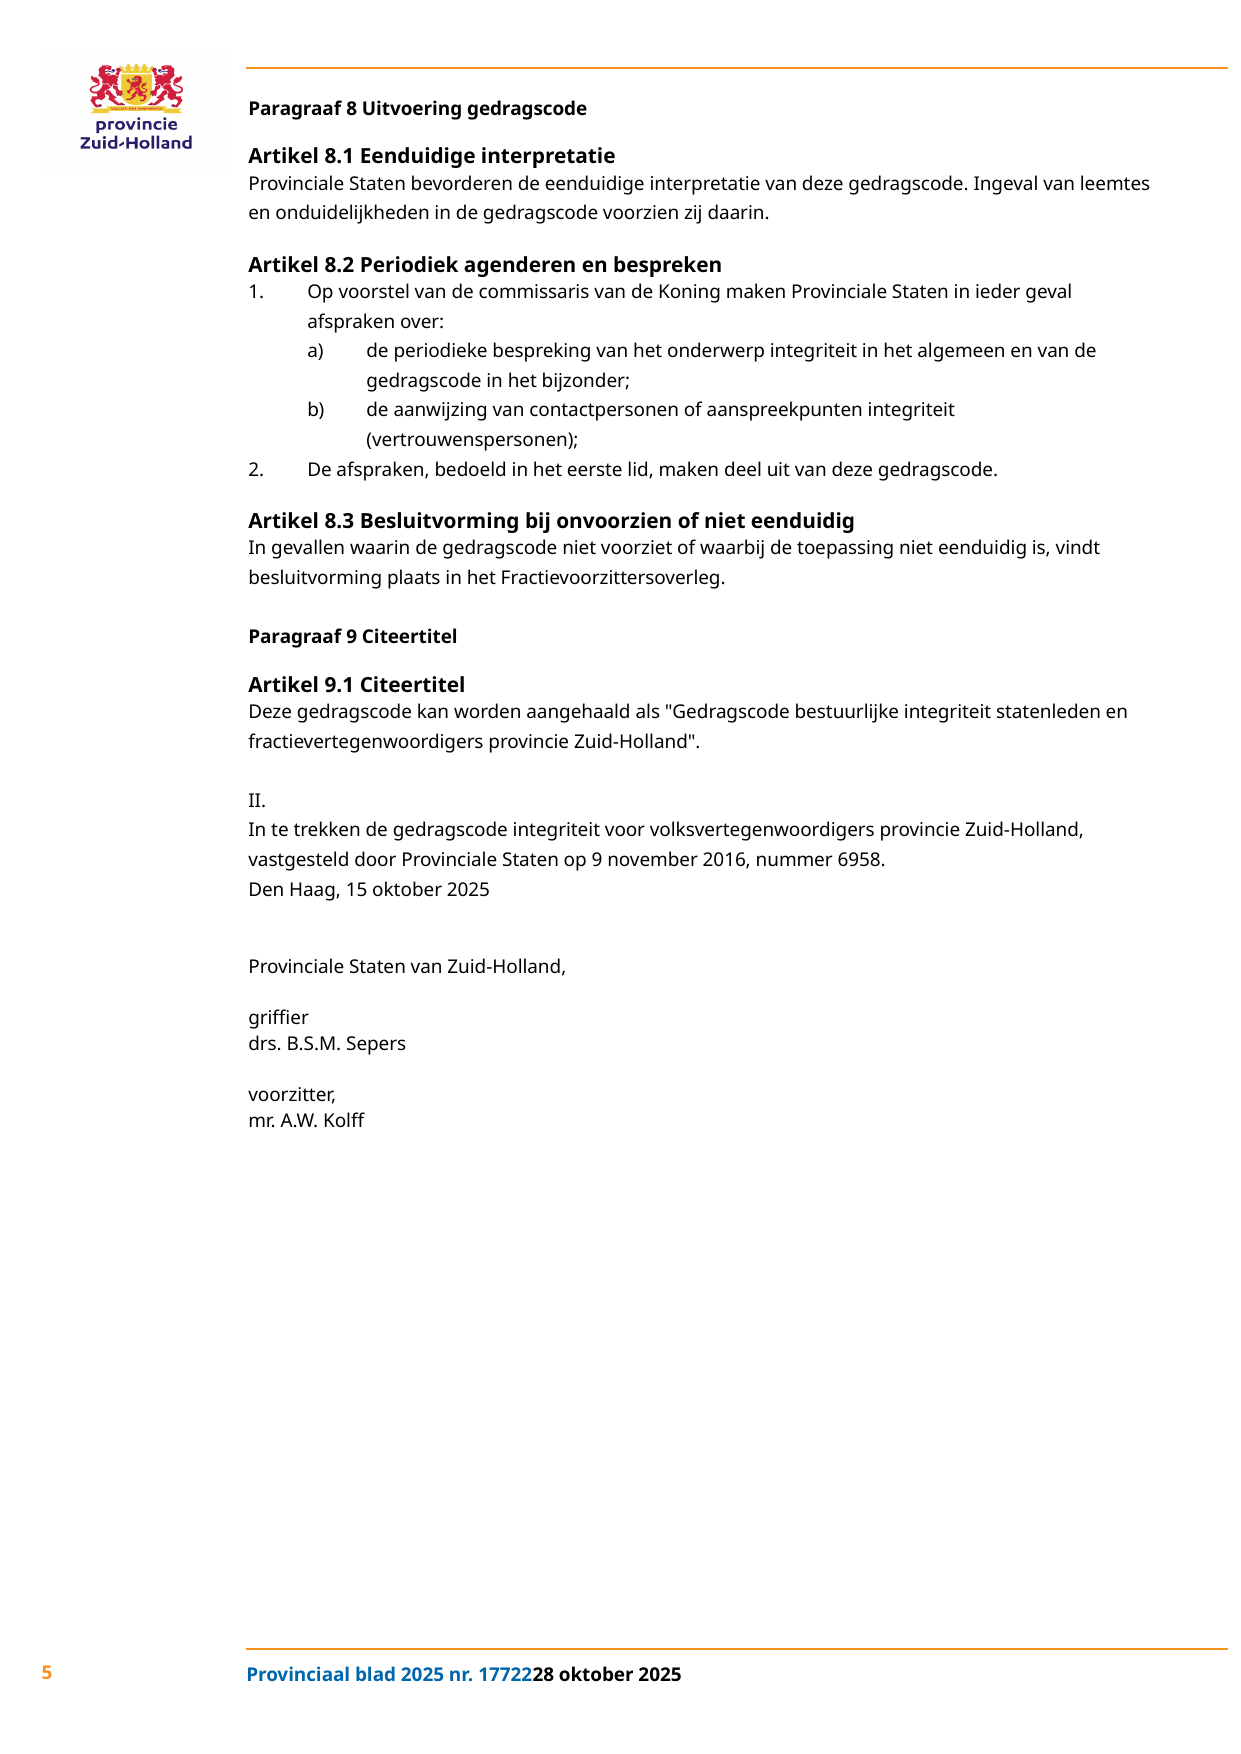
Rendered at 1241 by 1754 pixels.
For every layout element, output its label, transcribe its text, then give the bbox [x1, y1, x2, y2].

text mr. A.W. Kolff [248, 1107, 1152, 1133]
text voorzitter, [248, 1082, 1152, 1107]
text Artikel 9.1 Citeertitel [248, 670, 1152, 698]
text Paragraaf 8 Uitvoering gedragscode [248, 95, 1152, 121]
text Provinciale Staten bevorderen de eenduidige interpretatie van deze gedragscode. Ingeval van leemtes en onduidelijkheden in de gedragscode voorzien zij daarin. [248, 170, 1152, 225]
text drs. B.S.M. Sepers [248, 1030, 1152, 1056]
list de periodieke bespreking van het onderwerp integriteit in het algemeen en van de gedragscode in het bijzonder; [307, 337, 1152, 393]
picture [41, 47, 231, 172]
list De afspraken, bedoeld in het eerste lid, maken deel uit van deze gedragscode. [248, 456, 1152, 481]
text In gevallen waarin de gedragscode niet voorziet of waarbij de toepassing niet eenduidig is, vindt besluitvorming plaats in het Fractievoorzittersoverleg. [248, 534, 1152, 590]
text Paragraaf 9 Citeertitel [248, 623, 1152, 649]
text griffier [248, 1004, 1152, 1030]
text Artikel 8.3 Besluitvorming bij onvoorzien of niet eenduidig [248, 506, 1152, 534]
text In te trekken de gedragscode integriteit voor volksvertegenwoordigers provincie Zuid-Holland, vastgesteld door Provinciale Staten op 9 november 2016, nummer 6958. [248, 817, 1152, 872]
list de aanwijzing van contactpersonen of aanspreekpunten integriteit (vertrouwenspersonen); [307, 397, 1152, 452]
text Artikel 8.1 Eenduidige interpretatie [248, 141, 1152, 170]
text Provinciale Staten van Zuid-Holland, [248, 953, 1152, 979]
text Deze gedragscode kan worden aangehaald als "Gedragscode bestuurlijke integriteit statenleden en fractievertegenwoordigers provincie Zuid-Holland". [248, 698, 1152, 754]
text II. [248, 787, 1152, 813]
list Op voorstel van de commissaris van de Koning maken Provinciale Staten in ieder geval afspraken over: [248, 278, 1152, 333]
text Artikel 8.2 Periodiek agenderen en bespreken [248, 250, 1152, 278]
text Den Haag, 15 oktober 2025 [248, 876, 1152, 902]
